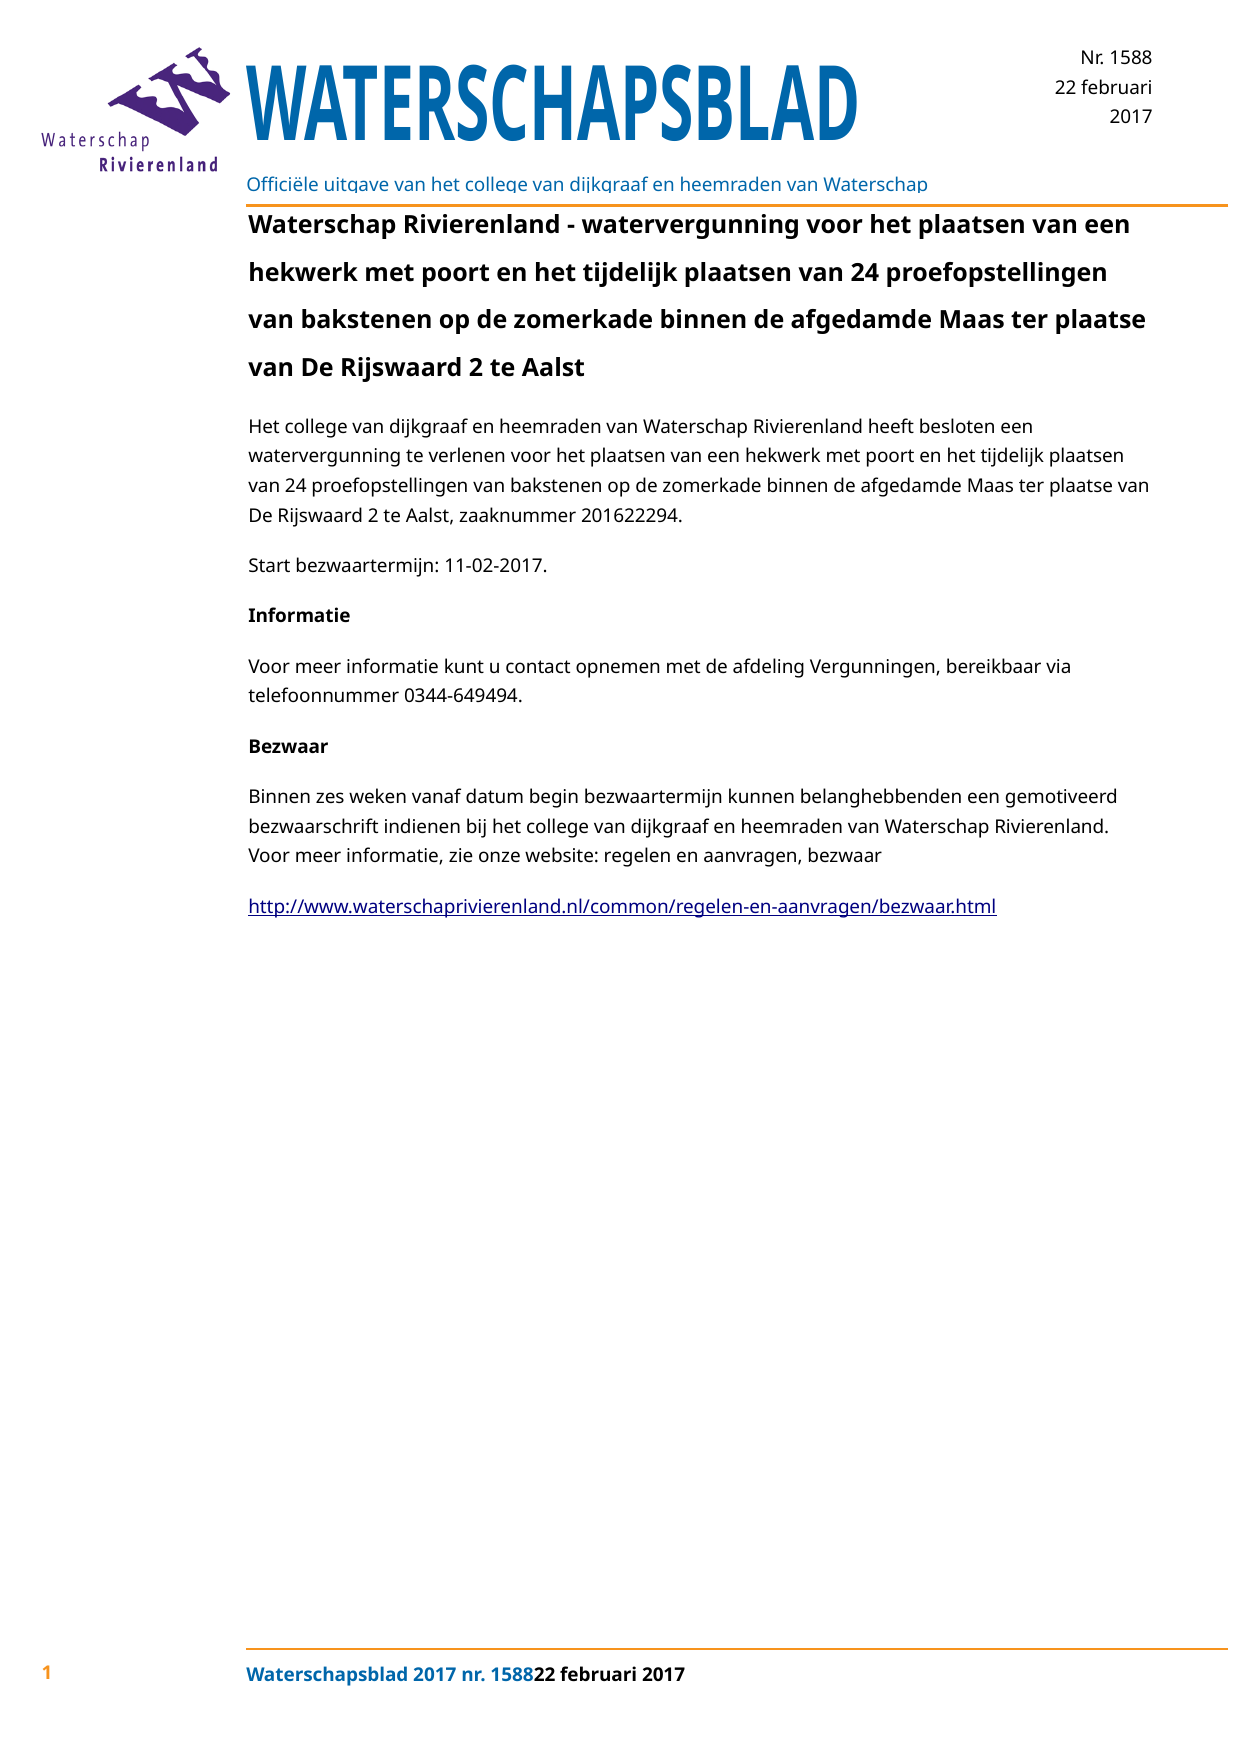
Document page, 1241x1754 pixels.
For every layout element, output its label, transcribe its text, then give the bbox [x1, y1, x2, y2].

text http://www.waterschaprivierenland.nl/common/regelen-en-aanvragen/bezwaar.html [248, 893, 1152, 919]
text Waterschap Rivierenland - watervergunning voor het plaatsen van een hekwerk met poort en het tijdelijk plaatsen van 24 proefopstellingen van bakstenen op de zomerkade binnen de afgedamde Maas ter plaatse van De Rijswaard 2 te Aalst [248, 207, 1152, 384]
picture [41, 47, 231, 172]
text Bezwaar [248, 733, 1152, 759]
text Voor meer informatie kunt u contact opnemen met de afdeling Vergunningen, bereikbaar via telefoonnummer 0344-649494. [248, 653, 1152, 708]
text Het college van dijkgraaf en heemraden van Waterschap Rivierenland heeft besloten een watervergunning te verlenen voor het plaatsen van een hekwerk met poort en het tijdelijk plaatsen van 24 proefopstellingen van bakstenen op de zomerkade binnen de afgedamde Maas ter plaatse van De Rijswaard 2 te Aalst, zaaknummer 201622294. [248, 413, 1152, 528]
text Binnen zes weken vanaf datum begin bezwaartermijn kunnen belanghebbenden een gemotiveerd bezwaarschrift indienen bij het college van dijkgraaf en heemraden van Waterschap Rivierenland. Voor meer informatie, zie onze website: regelen en aanvragen, bezwaar [248, 783, 1152, 868]
text Start bezwaartermijn: 11-02-2017. [248, 552, 1152, 578]
text Informatie [248, 603, 1152, 628]
